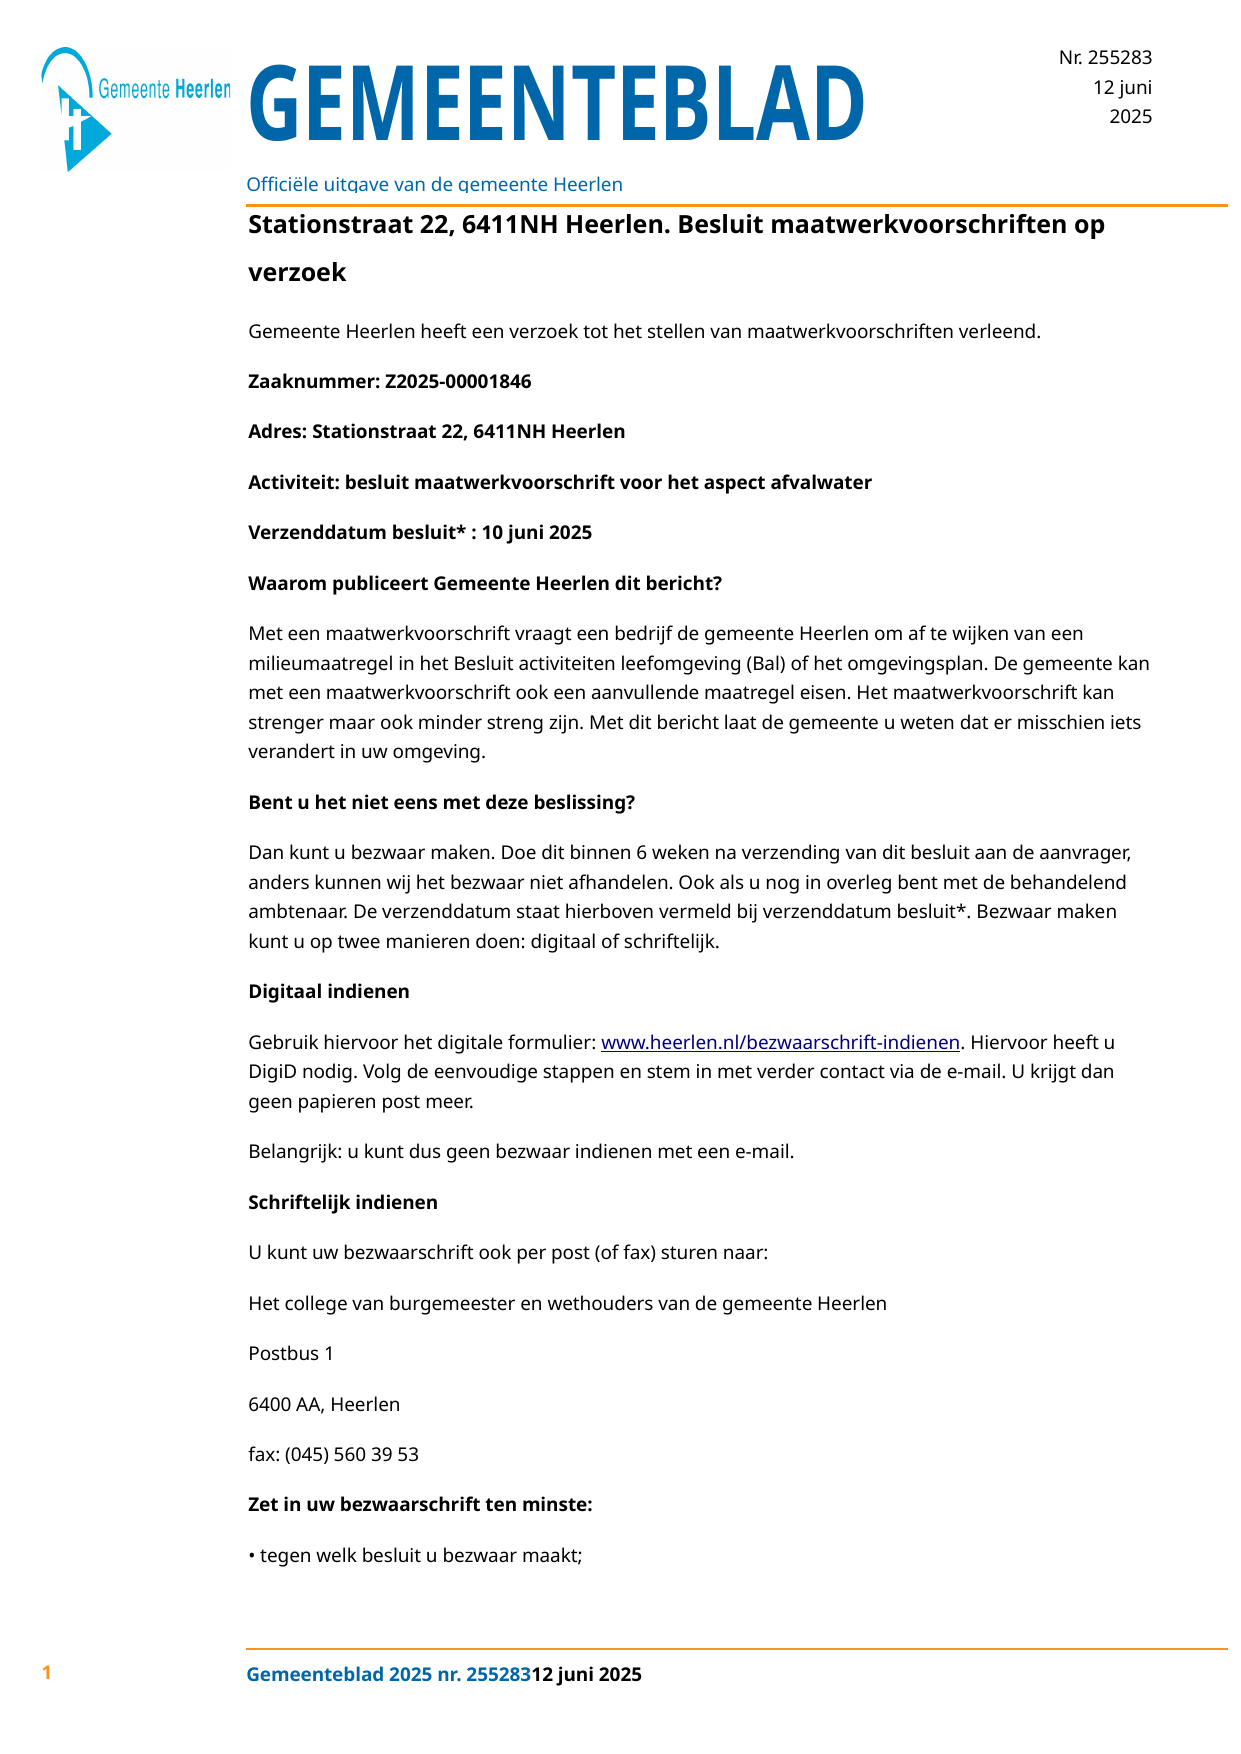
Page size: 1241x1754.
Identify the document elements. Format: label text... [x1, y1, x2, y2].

text Waarom publiceert Gemeente Heerlen dit bericht? [248, 570, 1152, 596]
text Met een maatwerkvoorschrift vraagt een bedrijf de gemeente Heerlen om af te wijken van een milieumaatregel in het Besluit activiteiten leefomgeving (Bal) of het omgevingsplan. De gemeente kan met een maatwerkvoorschrift ook een aanvullende maatregel eisen. Het maatwerkvoorschrift kan strenger maar ook minder streng zijn. Met dit bericht laat de gemeente u weten dat er misschien iets verandert in uw omgeving. [248, 620, 1152, 764]
text Dan kunt u bezwaar maken. Doe dit binnen 6 weken na verzending van dit besluit aan de aanvrager, anders kunnen wij het bezwaar niet afhandelen. Ook als u nog in overleg bent met de behandelend ambtenaar. De verzenddatum staat hierboven vermeld bij verzenddatum besluit*. Bezwaar maken kunt u op twee manieren doen: digitaal of schriftelijk. [248, 839, 1152, 954]
picture [41, 47, 231, 172]
text fax: (045) 560 39 53 [248, 1441, 1152, 1467]
text Het college van burgemeester en wethouders van de gemeente Heerlen [248, 1290, 1152, 1316]
text Adres: Stationstraat 22, 6411NH Heerlen [248, 419, 1152, 444]
text Gemeente Heerlen heeft een verzoek tot het stellen van maatwerkvoorschriften verleend. [248, 318, 1152, 344]
text Zet in uw bezwaarschrift ten minste: [248, 1492, 1152, 1517]
text 6400 AA, Heerlen [248, 1391, 1152, 1417]
text Activiteit: besluit maatwerkvoorschrift voor het aspect afvalwater [248, 469, 1152, 495]
text Belangrijk: u kunt dus geen bezwaar indienen met een e-mail. [248, 1139, 1152, 1164]
text U kunt uw bezwaarschrift ook per post (of fax) sturen naar: [248, 1239, 1152, 1265]
text Stationstraat 22, 6411NH Heerlen. Besluit maatwerkvoorschriften op verzoek [248, 207, 1152, 288]
text Verzenddatum besluit* : 10 juni 2025 [248, 519, 1152, 545]
picture [41, 47, 59, 70]
text Schriftelijk indienen [248, 1189, 1152, 1215]
text • tegen welk besluit u bezwaar maakt; [248, 1542, 1152, 1568]
text Zaaknummer: Z2025-00001846 [248, 368, 1152, 394]
text Digitaal indienen [248, 979, 1152, 1004]
text Gebruik hiervoor het digitale formulier: www.heerlen.nl/bezwaarschrift-indienen. Hiervoor heeft u DigiD nodig. Volg de eenvoudige stappen en stem in met verder contact via de e-mail. U krijgt dan geen papieren post meer. [248, 1029, 1152, 1114]
text Bent u het niet eens met deze beslissing? [248, 789, 1152, 815]
text Postbus 1 [248, 1340, 1152, 1366]
